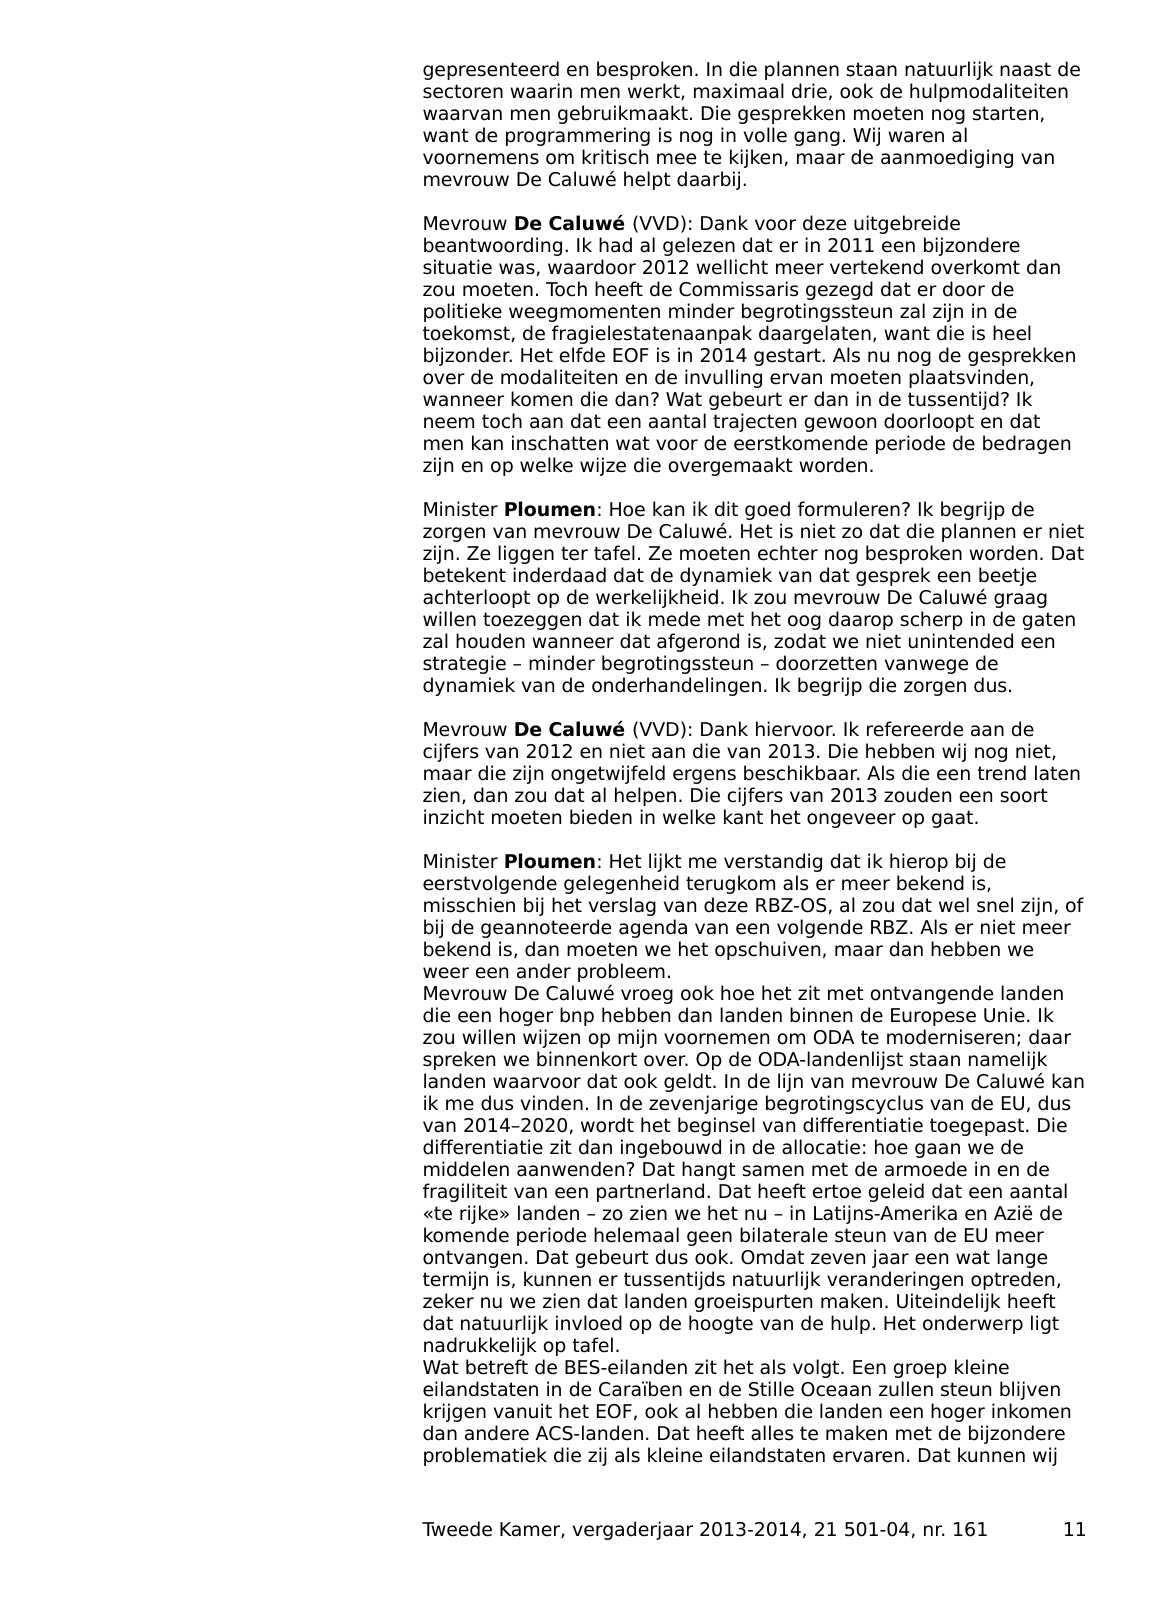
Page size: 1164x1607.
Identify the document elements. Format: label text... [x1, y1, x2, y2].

text Minister Ploumen: Hoe kan ik dit goed formuleren? Ik begrijp de zorgen van mevrouw De Caluwé. Het is niet zo dat die plannen er niet zijn. Ze liggen ter tafel. Ze moeten echter nog besproken worden. Dat betekent inderdaad dat de dynamiek van dat gesprek een beetje achterloopt op de werkelijkheid. Ik zou mevrouw De Caluwé graag willen toezeggen dat ik mede met het oog daarop scherp in de gaten zal houden wanneer dat afgerond is, zodat we niet unintended een strategie – minder begrotingssteun – doorzetten vanwege de dynamiek van de onderhandelingen. Ik begrijp die zorgen dus. [422, 499, 1087, 697]
text gepresenteerd en besproken. In die plannen staan natuurlijk naast de sectoren waarin men werkt, maximaal drie, ook de hulpmodaliteiten waarvan men gebruikmaakt. Die gesprekken moeten nog starten, want de programmering is nog in volle gang. Wij waren al voornemens om kritisch mee te kijken, maar de aanmoediging van mevrouw De Caluwé helpt daarbij. [422, 59, 1087, 191]
text Wat betreft de BES-eilanden zit het als volgt. Een groep kleine eilandstaten in de Caraïben en de Stille Oceaan zullen steun blijven krijgen vanuit het EOF, ook al hebben die landen een hoger inkomen dan andere ACS-landen. Dat heeft alles te maken met de bijzondere problematiek die zij als kleine eilandstaten ervaren. Dat kunnen wij [422, 1357, 1087, 1467]
text Mevrouw De Caluwé vroeg ook hoe het zit met ontvangende landen die een hoger bnp hebben dan landen binnen de Europese Unie. Ik zou willen wijzen op mijn voornemen om ODA te moderniseren; daar spreken we binnenkort over. Op de ODA-landenlijst staan namelijk landen waarvoor dat ook geldt. In de lijn van mevrouw De Caluwé kan ik me dus vinden. In de zevenjarige begrotingscyclus van de EU, dus van 2014–2020, wordt het beginsel van differentiatie toegepast. Die differentiatie zit dan ingebouwd in de allocatie: hoe gaan we de middelen aanwenden? Dat hangt samen met de armoede in en de fragiliteit van een partnerland. Dat heeft ertoe geleid dat een aantal «te rijke» landen – zo zien we het nu – in Latijns-Amerika en Azië de komende periode helemaal geen bilaterale steun van de EU meer ontvangen. Dat gebeurt dus ook. Omdat zeven jaar een wat lange termijn is, kunnen er tussentijds natuurlijk veranderingen optreden, zeker nu we zien dat landen groeispurten maken. Uiteindelijk heeft dat natuurlijk invloed op de hoogte van de hulp. Het onderwerp ligt nadrukkelijk op tafel. [422, 983, 1087, 1357]
text Mevrouw De Caluwé (VVD): Dank hiervoor. Ik refereerde aan de cijfers van 2012 en niet aan die van 2013. Die hebben wij nog niet, maar die zijn ongetwijfeld ergens beschikbaar. Als die een trend laten zien, dan zou dat al helpen. Die cijfers van 2013 zouden een soort inzicht moeten bieden in welke kant het ongeveer op gaat. [422, 719, 1087, 829]
text Mevrouw De Caluwé (VVD): Dank voor deze uitgebreide beantwoording. Ik had al gelezen dat er in 2011 een bijzondere situatie was, waardoor 2012 wellicht meer vertekend overkomt dan zou moeten. Toch heeft de Commissaris gezegd dat er door de politieke weegmomenten minder begrotingssteun zal zijn in de toekomst, de fragielestatenaanpak daargelaten, want die is heel bijzonder. Het elfde EOF is in 2014 gestart. Als nu nog de gesprekken over de modaliteiten en de invulling ervan moeten plaatsvinden, wanneer komen die dan? Wat gebeurt er dan in de tussentijd? Ik neem toch aan dat een aantal trajecten gewoon doorloopt en dat men kan inschatten wat voor de eerstkomende periode de bedragen zijn en op welke wijze die overgemaakt worden. [422, 213, 1087, 477]
text Minister Ploumen: Het lijkt me verstandig dat ik hierop bij de eerstvolgende gelegenheid terugkom als er meer bekend is, misschien bij het verslag van deze RBZ-OS, al zou dat wel snel zijn, of bij de geannoteerde agenda van een volgende RBZ. Als er niet meer bekend is, dan moeten we het opschuiven, maar dan hebben we weer een ander probleem. [422, 851, 1087, 983]
